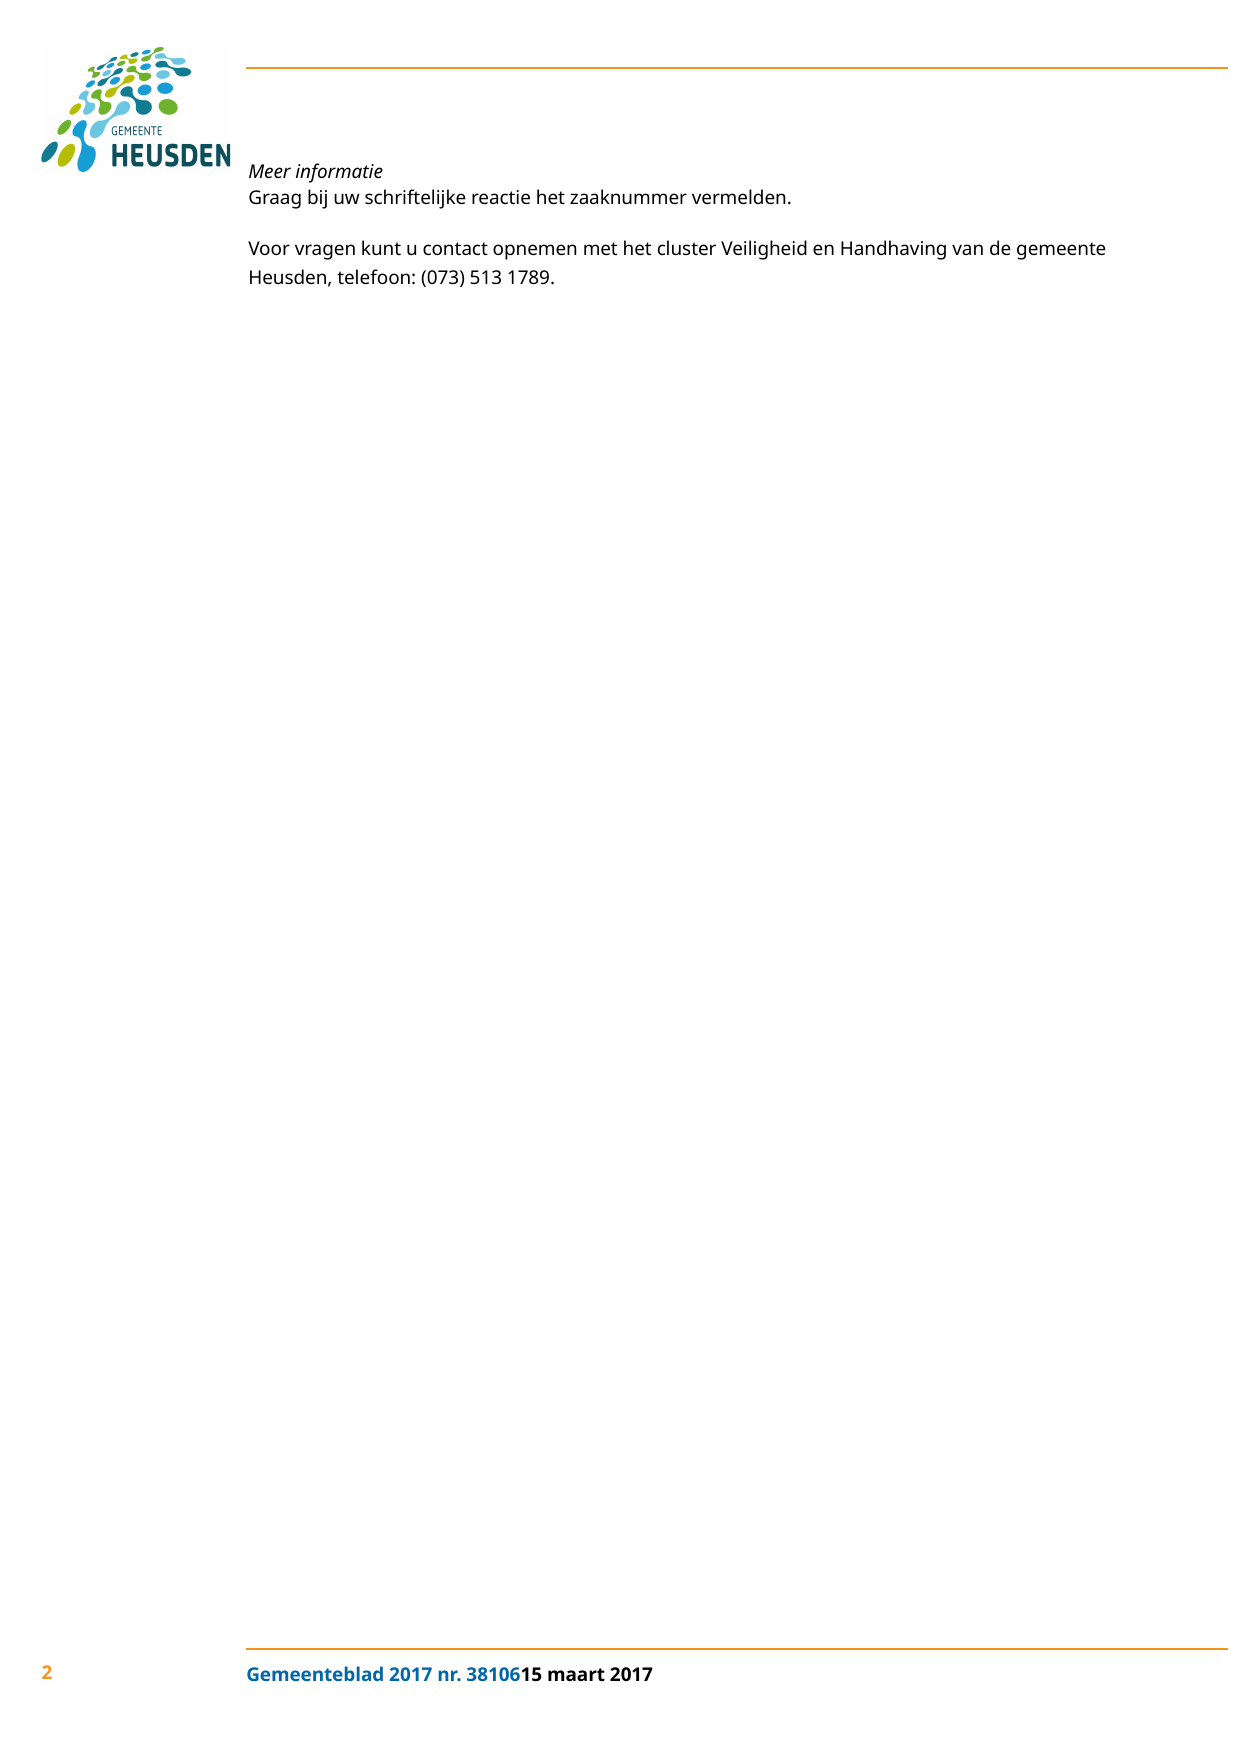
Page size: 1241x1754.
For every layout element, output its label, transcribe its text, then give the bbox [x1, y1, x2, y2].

text Voor vragen kunt u contact opnemen met het cluster Veiligheid en Handhaving van de gemeente Heusden, telefoon: (073) 513 1789. [248, 235, 1152, 290]
text Graag bij uw schriftelijke reactie het zaaknummer vermelden. [248, 184, 1152, 210]
text Meer informatie [248, 159, 1152, 184]
picture [41, 47, 231, 172]
